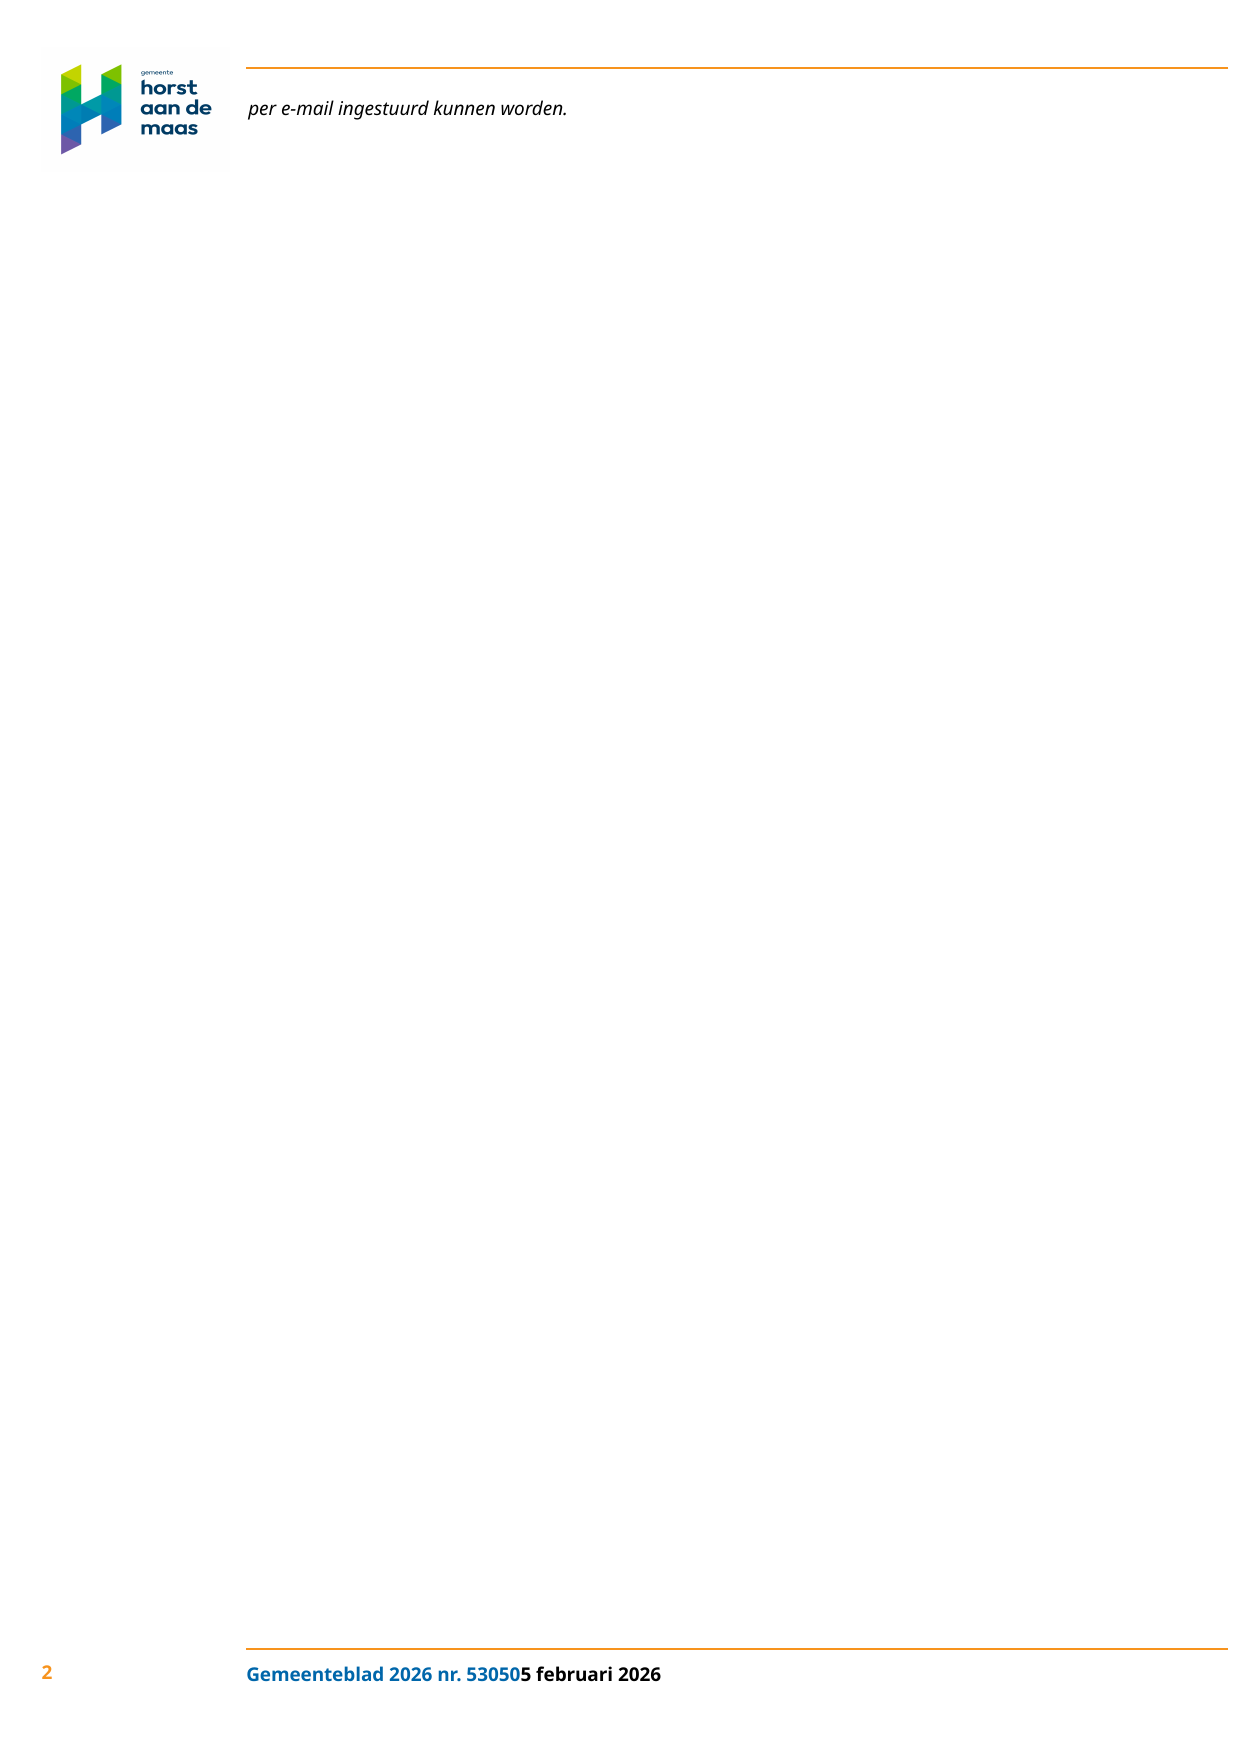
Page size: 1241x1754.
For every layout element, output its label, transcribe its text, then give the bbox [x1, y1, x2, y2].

picture [41, 47, 231, 172]
text per e-mail ingestuurd kunnen worden. [248, 95, 1152, 121]
